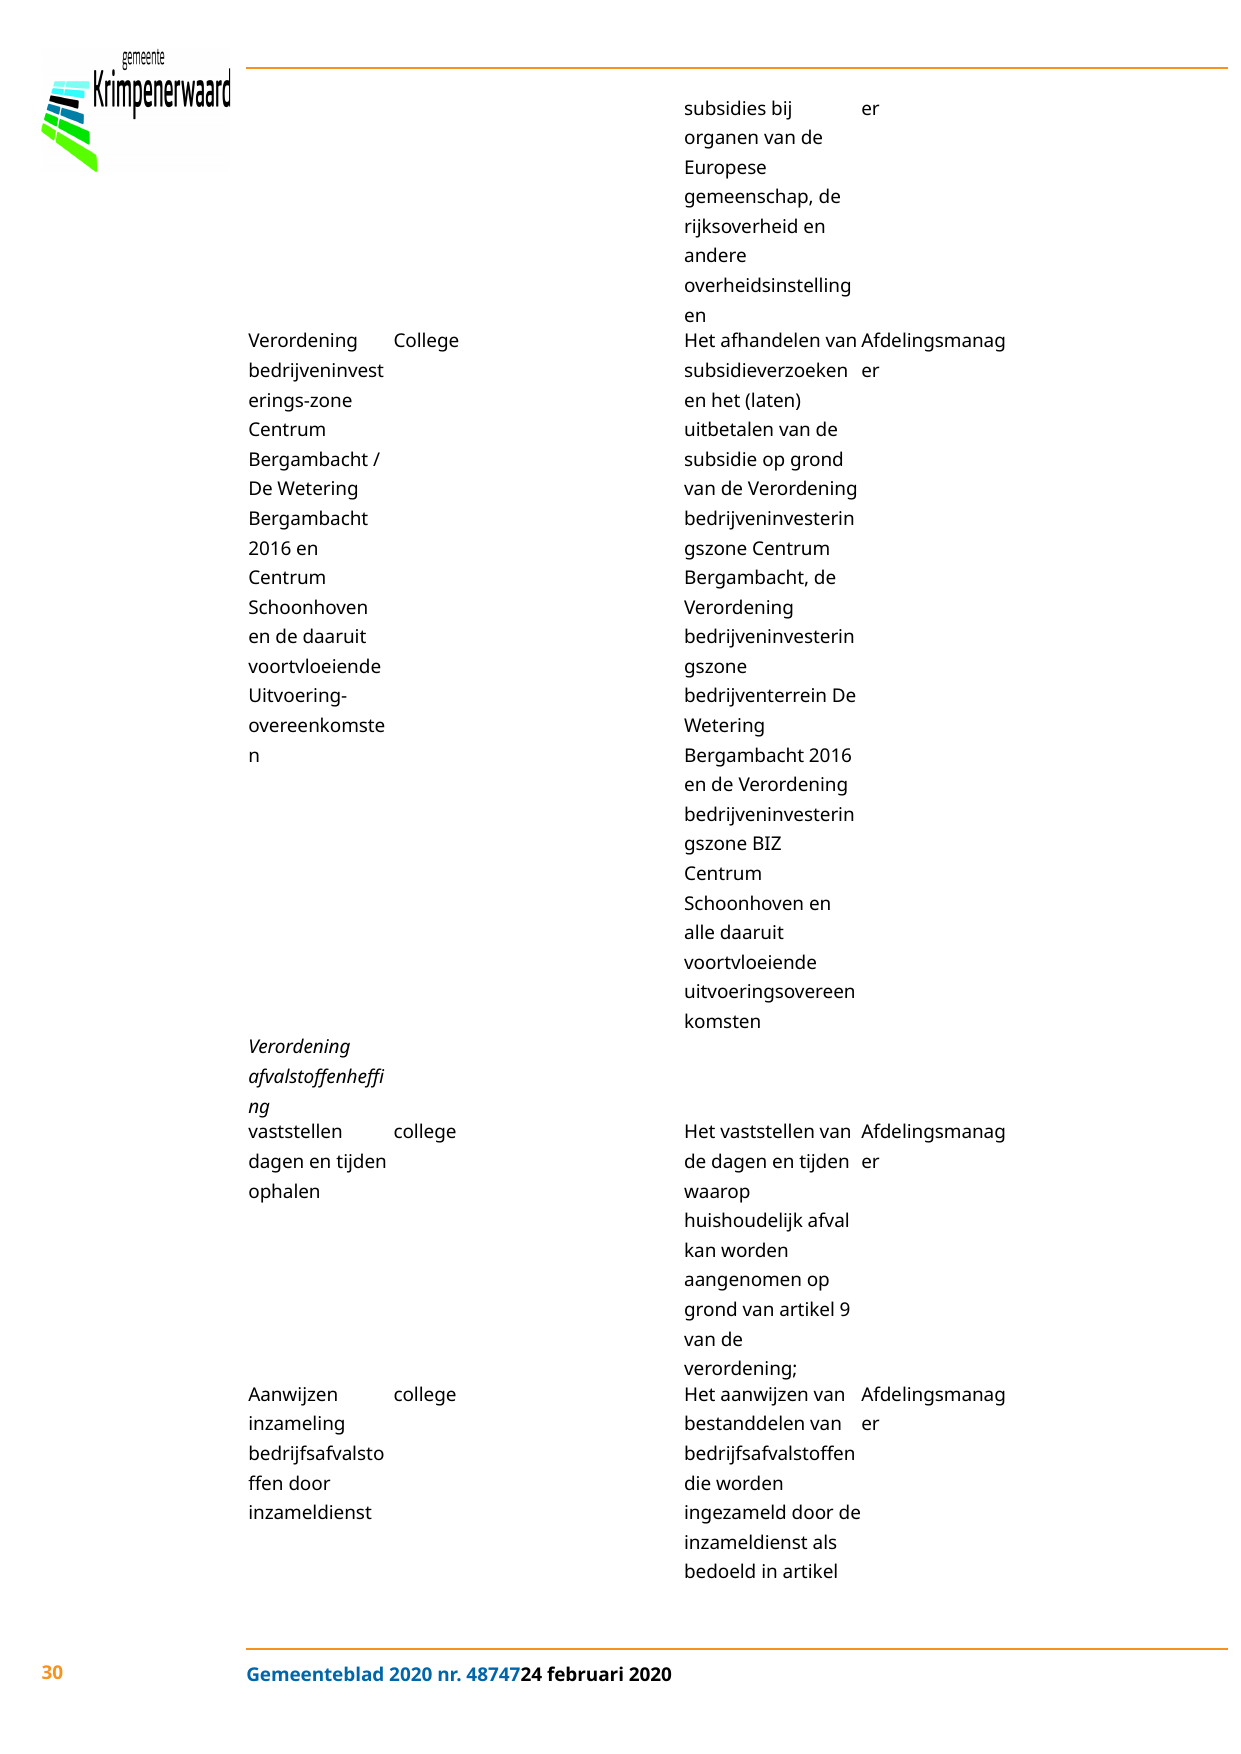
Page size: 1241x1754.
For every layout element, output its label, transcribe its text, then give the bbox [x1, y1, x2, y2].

table_cell [393, 95, 684, 328]
table_cell College [393, 328, 684, 1034]
table_cell [1006, 328, 1152, 1034]
table_cell Afdelingsmanager [861, 1381, 1006, 1584]
table_cell vaststellen dagen en tijden ophalen [248, 1119, 393, 1381]
table_cell Aanwijzen inzameling bedrijfsafvalstoffen door inzameldienst [248, 1381, 393, 1584]
table_cell subsidies bij organen van de Europese gemeenschap, de rijksoverheid en andere overheidsinstellingen [684, 95, 861, 328]
table_cell Het vaststellen van de dagen en tijden waarop huishoudelijk afval kan worden aangenomen op grond van artikel 9 van de verordening; [684, 1119, 861, 1381]
table_cell [248, 95, 393, 328]
table_cell [393, 1034, 684, 1119]
table_cell Afdelingsmanager [861, 1119, 1006, 1381]
picture [41, 47, 231, 172]
table_cell [684, 1034, 861, 1119]
table_cell Het afhandelen van subsidieverzoeken en het (laten) uitbetalen van de subsidie op grond van de Verordening bedrijveninvesteringszone Centrum Bergambacht, de Verordening bedrijveninvesteringszone bedrijventerrein De Wetering Bergambacht 2016 en de Verordening bedrijveninvesteringszone BIZ Centrum Schoonhoven en alle daaruit voortvloeiende uitvoeringsovereenkomsten [684, 328, 861, 1034]
table_cell Het aanwijzen van bestanddelen van bedrijfsafvalstoffen die worden ingezameld door de inzameldienst als bedoeld in artikel [684, 1381, 861, 1584]
table_cell Verordening bedrijveninvesterings-zone Centrum Bergambacht / De Wetering Bergambacht 2016 en Centrum Schoonhoven en de daaruit voortvloeiende Uitvoering-overeenkomsten [248, 328, 393, 1034]
table_cell college [393, 1119, 684, 1381]
table_cell college [393, 1381, 684, 1584]
table_cell er [861, 95, 1006, 328]
table_cell [1006, 1119, 1152, 1381]
table_cell Verordening afvalstoffenheffing [248, 1034, 393, 1119]
table_cell [1006, 95, 1152, 328]
table_cell [1006, 1034, 1152, 1119]
table_cell [861, 1034, 1006, 1119]
table_cell Afdelingsmanager [861, 328, 1006, 1034]
table_cell [1006, 1381, 1152, 1584]
